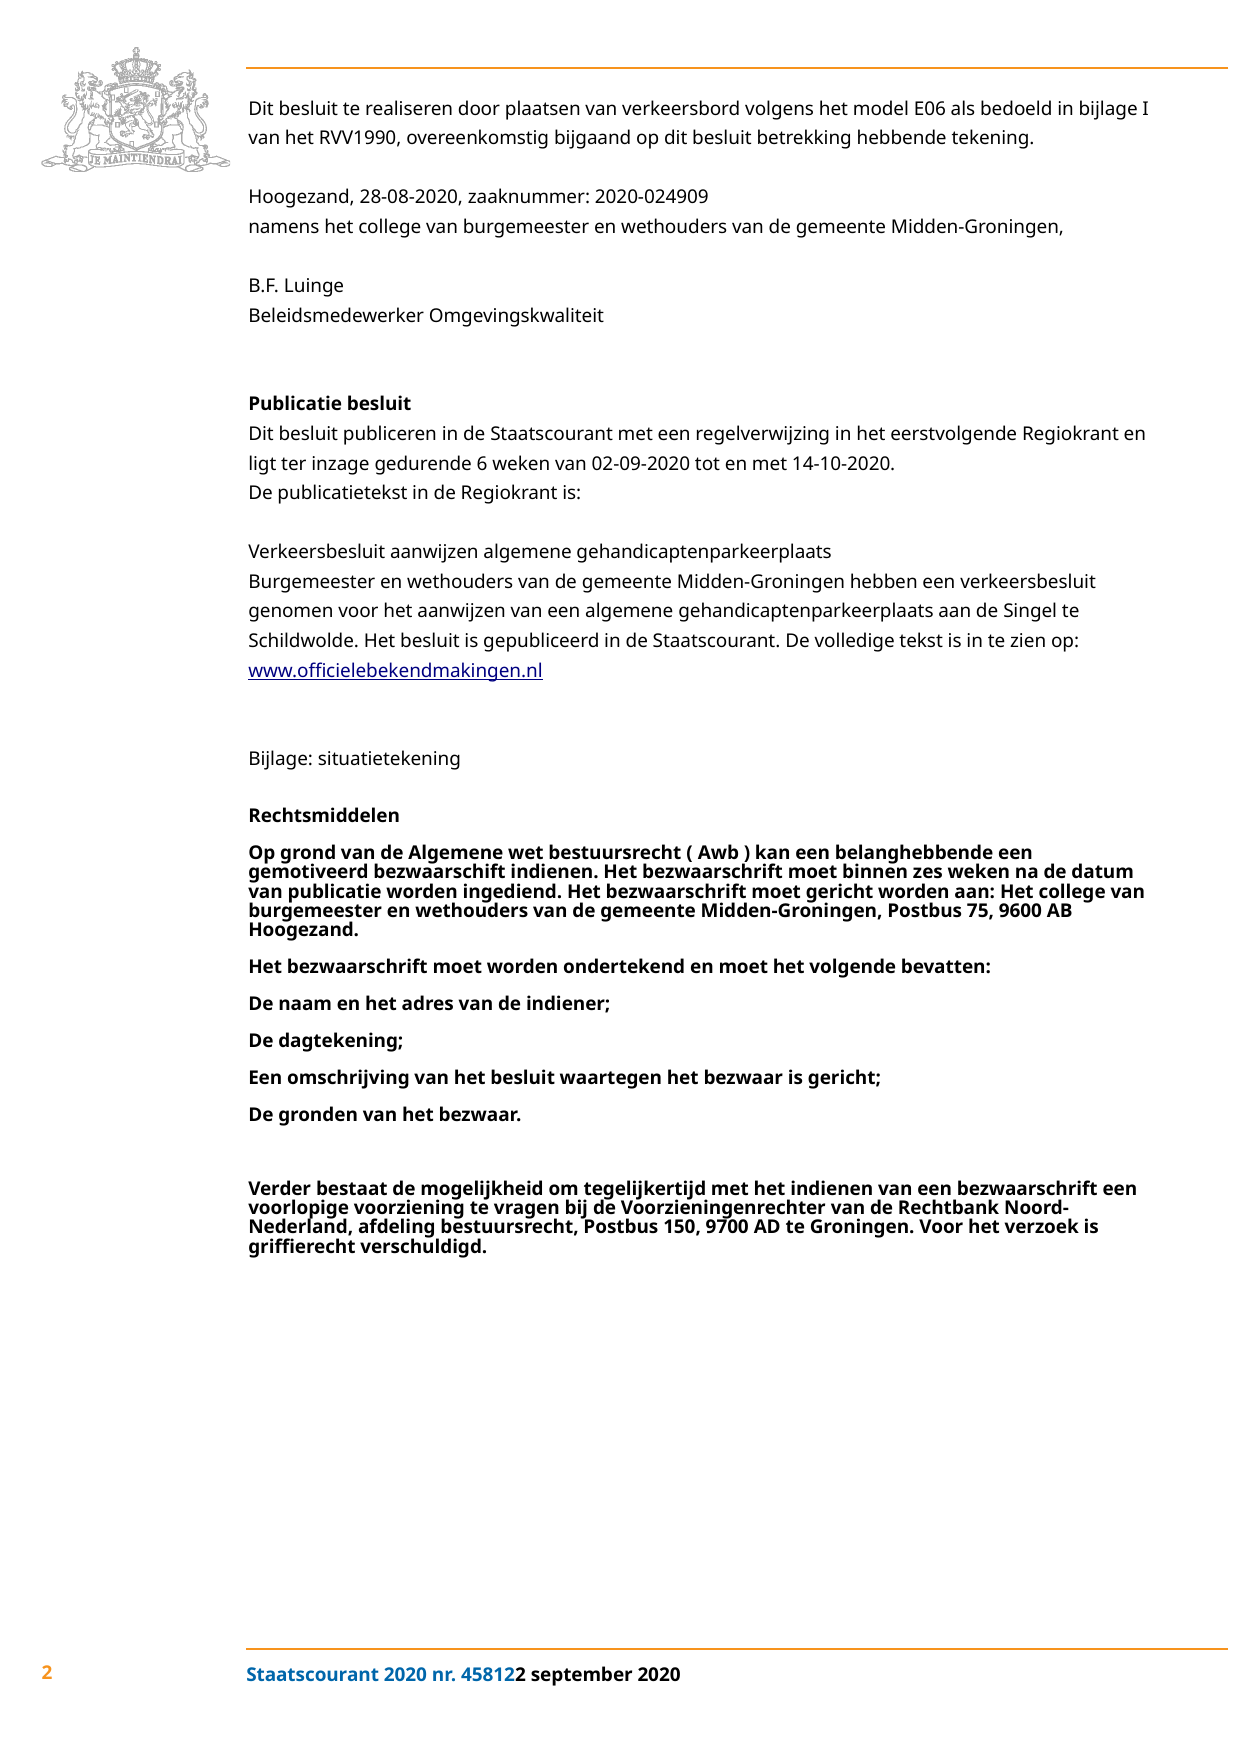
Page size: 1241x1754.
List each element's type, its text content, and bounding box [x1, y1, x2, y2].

text Dit besluit te realiseren door plaatsen van verkeersbord volgens het model E06 als bedoeld in bijlage I van het RVV1990, overeenkomstig bijgaand op dit besluit betrekking hebbende tekening. [248, 95, 1152, 150]
text namens het college van burgemeester en wethouders van de gemeente Midden-Groningen, [248, 213, 1152, 239]
text Bijlage: situatietekening [248, 746, 1152, 771]
text Rechtsmiddelen [248, 807, 1152, 826]
text Op grond van de Algemene wet bestuursrecht ( Awb ) kan een belanghebbende een gemotiveerd bezwaarschift indienen. Het bezwaarschrift moet binnen zes weken na de datum van publicatie worden ingediend. Het bezwaarschrift moet gericht worden aan: Het college van burgemeester en wethouders van de gemeente Midden-Groningen, Postbus 75, 9600 AB Hoogezand. [248, 844, 1152, 940]
text De gronden van het bezwaar. [248, 1106, 1152, 1125]
text De publicatietekst in de Regiokrant is: [248, 479, 1152, 505]
picture [41, 47, 231, 172]
text Verder bestaat de mogelijkheid om tegelijkertijd met het indienen van een bezwaarschrift een voorlopige voorziening te vragen bij de Voorzieningenrechter van de Rechtbank Noord-Nederland, afdeling bestuursrecht, Postbus 150, 9700 AD te Groningen. Voor het verzoek is griffierecht verschuldigd. [248, 1180, 1152, 1257]
text Burgemeester en wethouders van de gemeente Midden-Groningen hebben een verkeersbesluit genomen voor het aanwijzen van een algemene gehandicaptenparkeerplaats aan de Singel te Schildwolde. Het besluit is gepubliceerd in de Staatscourant. De volledige tekst is in te zien op: www.officielebekendmakingen.nl [248, 568, 1152, 683]
text De dagtekening; [248, 1032, 1152, 1051]
text Het bezwaarschrift moet worden ondertekend en moet het volgende bevatten: [248, 958, 1152, 977]
text De naam en het adres van de indiener; [248, 995, 1152, 1014]
text Beleidsmedewerker Omgevingskwaliteit [248, 302, 1152, 328]
text B.F. Luinge [248, 272, 1152, 298]
text Hoogezand, 28-08-2020, zaaknummer: 2020-024909 [248, 183, 1152, 209]
text Dit besluit publiceren in de Staatscourant met een regelverwijzing in het eerstvolgende Regiokrant en ligt ter inzage gedurende 6 weken van 02-09-2020 tot en met 14-10-2020. [248, 420, 1152, 476]
text Een omschrijving van het besluit waartegen het bezwaar is gericht; [248, 1069, 1152, 1088]
text Verkeersbesluit aanwijzen algemene gehandicaptenparkeerplaats [248, 538, 1152, 564]
text Publicatie besluit [248, 391, 1152, 416]
